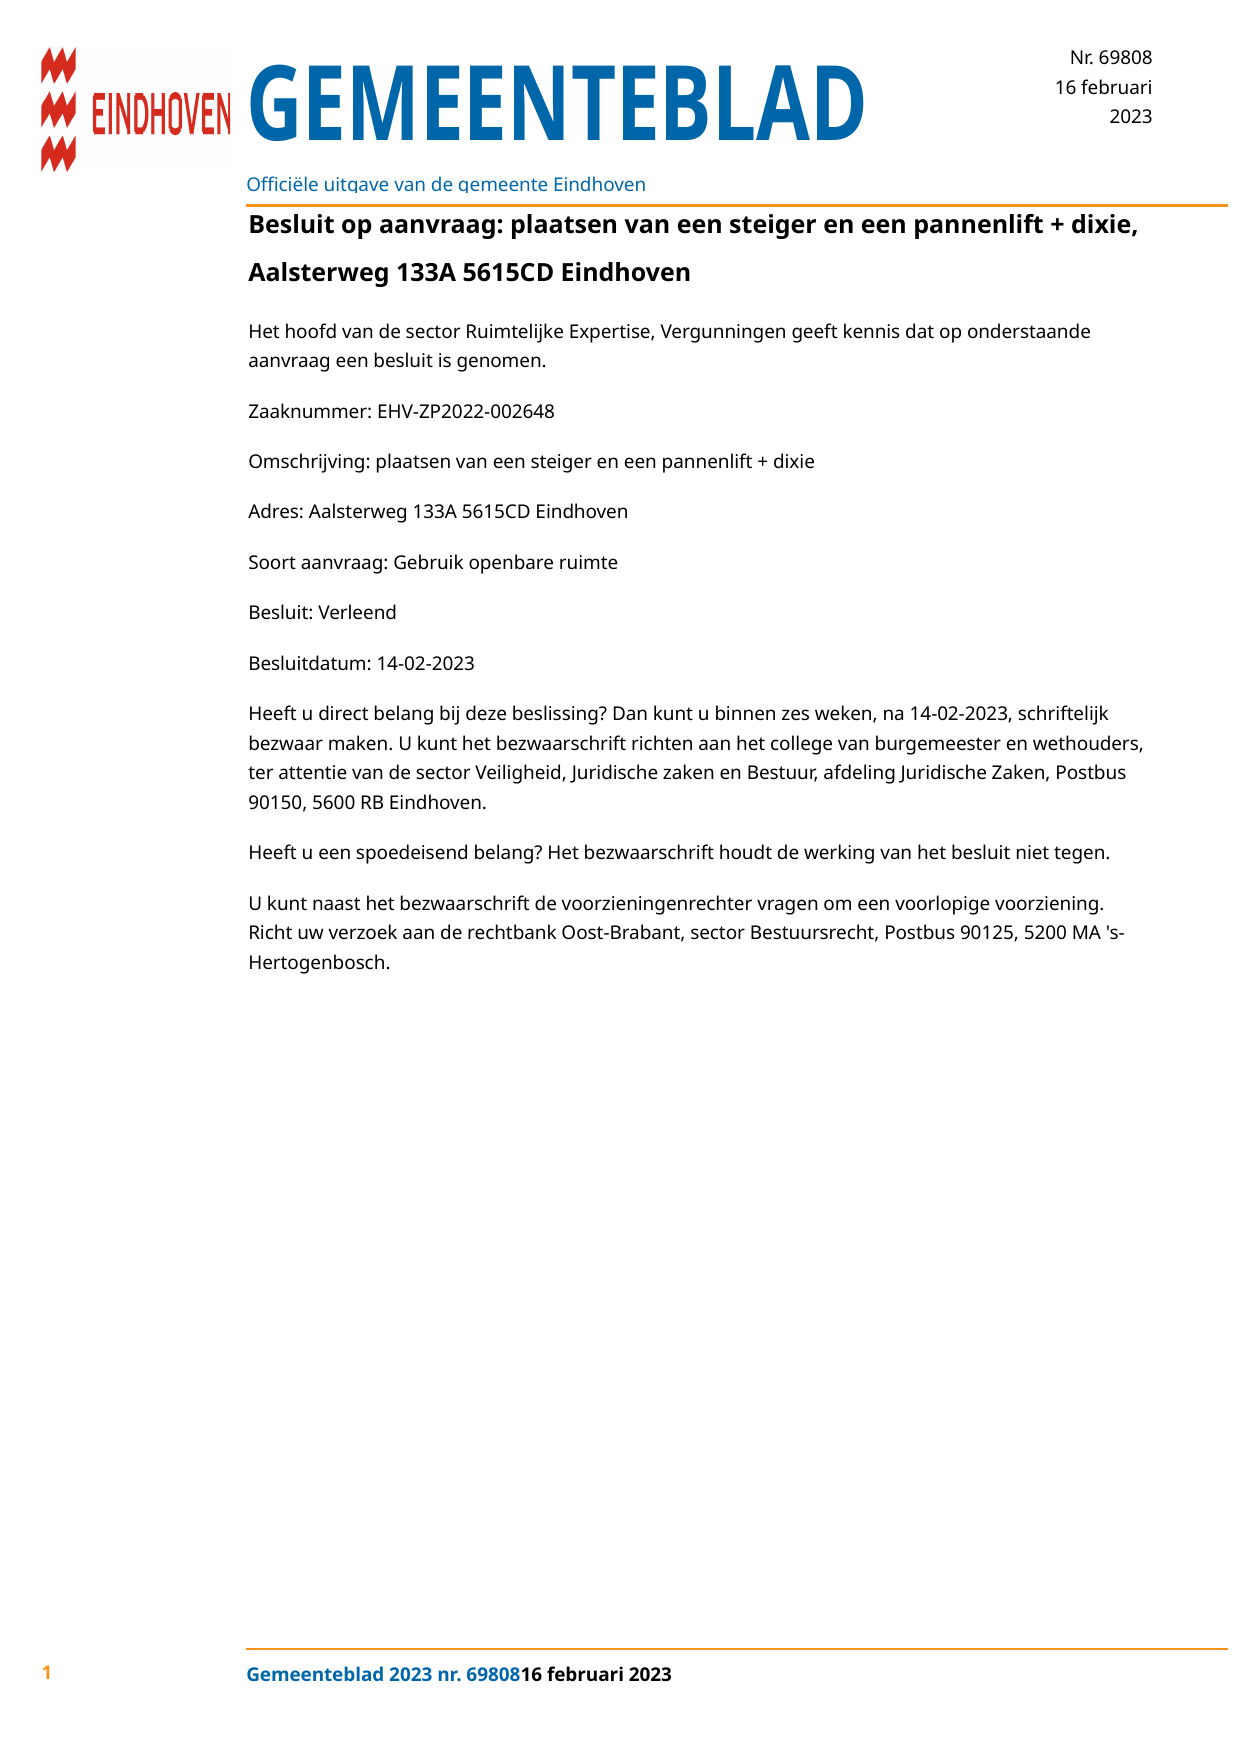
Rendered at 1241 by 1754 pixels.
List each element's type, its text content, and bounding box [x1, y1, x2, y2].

text Besluit op aanvraag: plaatsen van een steiger en een pannenlift + dixie, Aalsterweg 133A 5615CD Eindhoven [248, 207, 1152, 288]
text Heeft u een spoedeisend belang? Het bezwaarschrift houdt de werking van het besluit niet tegen. [248, 839, 1152, 865]
text Het hoofd van de sector Ruimtelijke Expertise, Vergunningen geeft kennis dat op onderstaande aanvraag een besluit is genomen. [248, 318, 1152, 373]
text Besluit: Verleend [248, 599, 1152, 625]
text Zaaknummer: EHV-ZP2022-002648 [248, 398, 1152, 424]
text Soort aanvraag: Gebruik openbare ruimte [248, 549, 1152, 575]
text U kunt naast het bezwaarschrift de voorzieningenrechter vragen om een voorlopige voorziening. Richt uw verzoek aan de rechtbank Oost-Brabant, sector Bestuursrecht, Postbus 90125, 5200 MA 's-Hertogenbosch. [248, 890, 1152, 975]
picture [41, 47, 231, 172]
text Adres: Aalsterweg 133A 5615CD Eindhoven [248, 499, 1152, 524]
text Heeft u direct belang bij deze beslissing? Dan kunt u binnen zes weken, na 14-02-2023, schriftelijk bezwaar maken. U kunt het bezwaarschrift richten aan het college van burgemeester en wethouders, ter attentie van de sector Veiligheid, Juridische zaken en Bestuur, afdeling Juridische Zaken, Postbus 90150, 5600 RB Eindhoven. [248, 700, 1152, 815]
text Omschrijving: plaatsen van een steiger en een pannenlift + dixie [248, 448, 1152, 474]
text Besluitdatum: 14-02-2023 [248, 650, 1152, 676]
